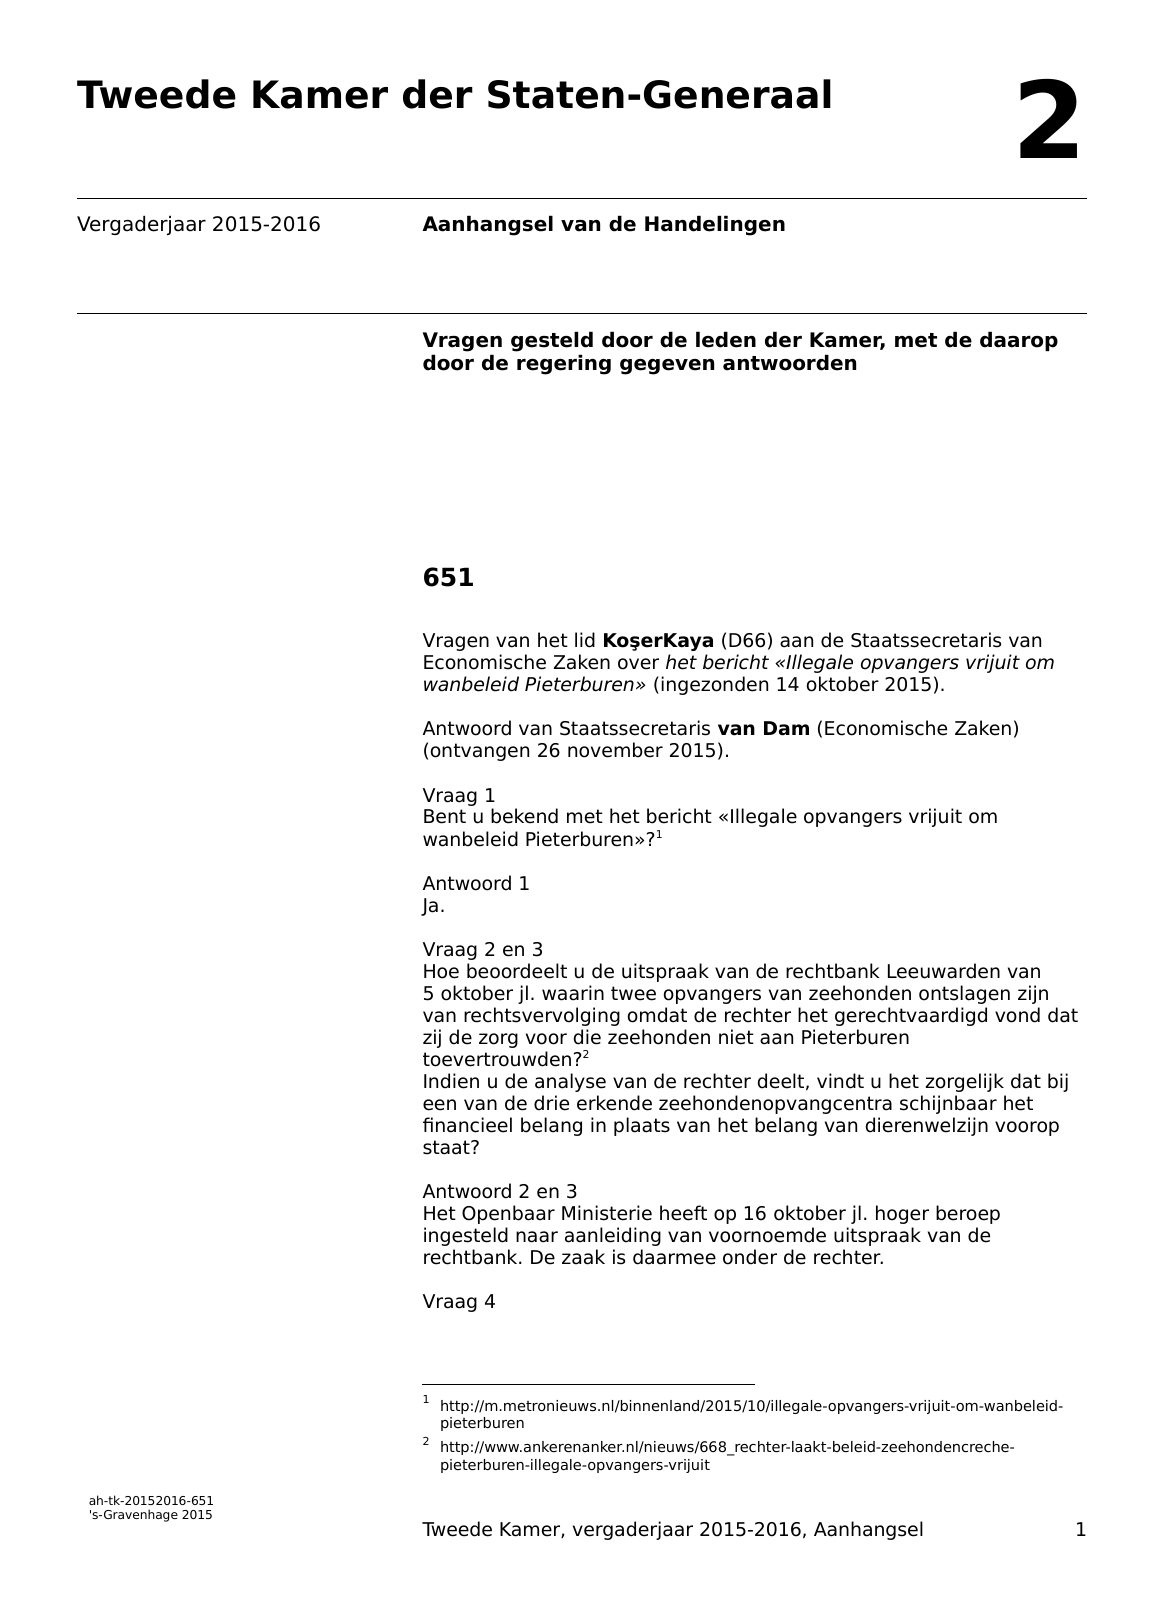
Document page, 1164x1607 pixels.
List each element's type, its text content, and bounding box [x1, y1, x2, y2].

text 's-Gravenhage 2015 [88, 1508, 323, 1522]
text http://www.ankerenanker.nl/nieuws/668_rechter-laakt-beleid-zeehondencreche-pieterburen-illegale-opvangers-vrijuit [422, 1435, 1087, 1474]
text Vraag 2 en 3 [422, 939, 1087, 961]
text Vraag 1 [422, 784, 1087, 806]
table_cell Vergaderjaar 2015-2016 [77, 199, 422, 313]
text Ja. [422, 894, 1087, 917]
text 651 [422, 563, 1087, 592]
text Hoe beoordeelt u de uitspraak van de rechtbank Leeuwarden van 5 oktober jl. waarin twee opvangers van zeehonden ontslagen zijn van rechtsvervolging omdat de rechter het gerechtvaardigd vond dat zij de zorg voor die zeehonden niet aan Pieterburen toevertrouwden? [422, 961, 1087, 1071]
table_header Tweede Kamer der Staten-Generaal [77, 59, 886, 198]
table_cell Aanhangsel van de Handelingen [422, 199, 1087, 313]
text http://m.metronieuws.nl/binnenland/2015/10/illegale-opvangers-vrijuit-om-wanbeleid-pieterburen [422, 1393, 1087, 1432]
text ah-tk-20152016-651 [88, 1494, 323, 1508]
text Antwoord 1 [422, 873, 1087, 894]
text Antwoord van Staatssecretaris van Dam (Economische Zaken) (ontvangen 26 november 2015). [422, 718, 1087, 762]
table_cell Vragen gesteld door de leden der Kamer, met de daarop door de regering gegeven antwoorden [422, 314, 1087, 375]
text Bent u bekend met het bericht «Illegale opvangers vrijuit om wanbeleid Pieterburen»? [422, 806, 1087, 850]
text Vragen van het lid KoşerKaya (D66) aan de Staatssecretaris van Economische Zaken over het bericht «Illegale opvangers vrijuit om wanbeleid Pieterburen» (ingezonden 14 oktober 2015). [422, 630, 1087, 696]
text Antwoord 2 en 3 [422, 1181, 1087, 1203]
text Vraag 4 [422, 1291, 1087, 1313]
table_cell [77, 314, 422, 375]
text Het Openbaar Ministerie heeft op 16 oktober jl. hoger beroep ingesteld naar aanleiding van voornoemde uitspraak van de rechtbank. De zaak is daarmee onder de rechter. [422, 1203, 1087, 1269]
table_header 2 [886, 59, 1087, 198]
text Indien u de analyse van de rechter deelt, vindt u het zorgelijk dat bij een van de drie erkende zeehondenopvangcentra schijnbaar het financieel belang in plaats van het belang van dierenwelzijn voorop staat? [422, 1071, 1087, 1158]
